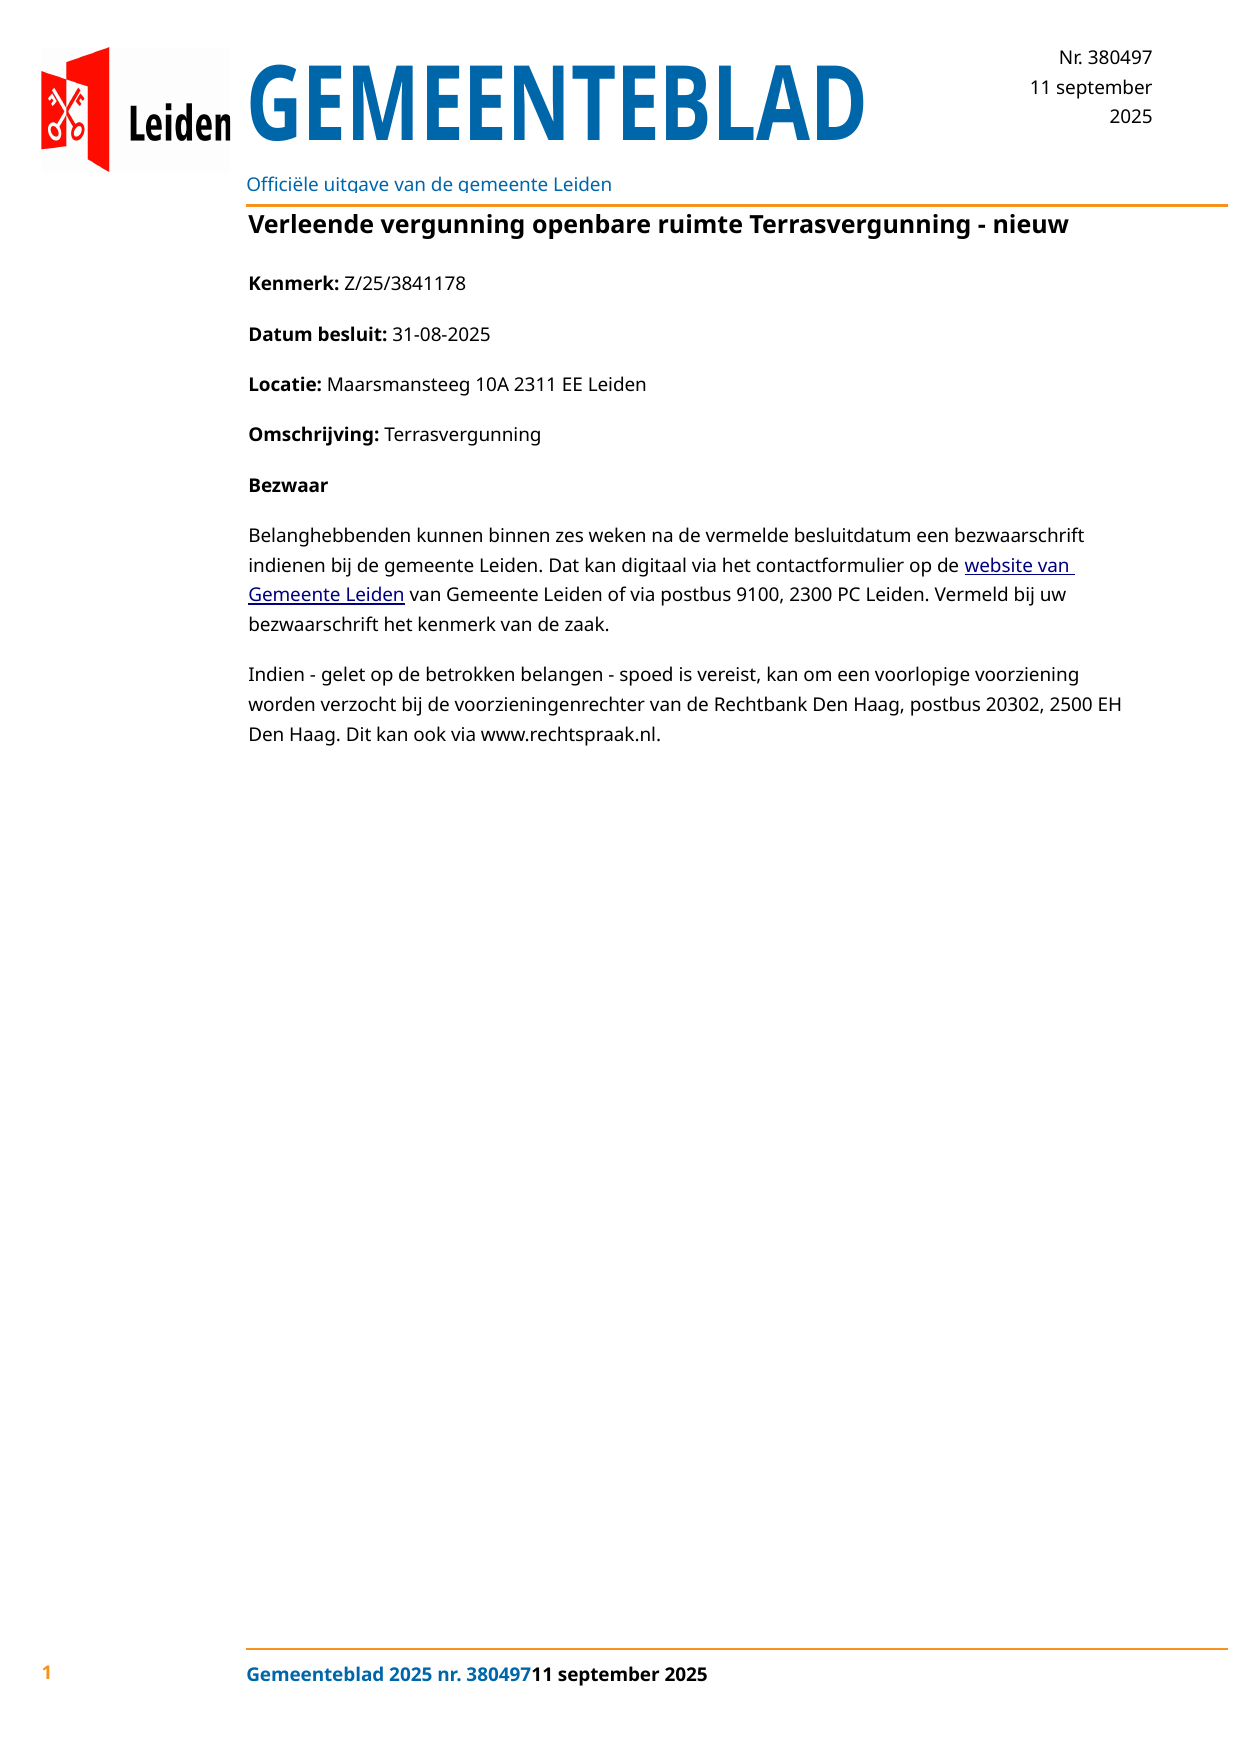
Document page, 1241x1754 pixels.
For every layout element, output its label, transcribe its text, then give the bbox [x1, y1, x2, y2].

text Bezwaar [248, 472, 1152, 498]
text Omschrijving: Terrasvergunning [248, 422, 1152, 447]
picture [41, 47, 231, 172]
text Locatie: Maarsmansteeg 10A 2311 EE Leiden [248, 371, 1152, 397]
text Belanghebbenden kunnen binnen zes weken na de vermelde besluitdatum een bezwaarschrift indienen bij de gemeente Leiden. Dat kan digitaal via het contactformulier op de website van Gemeente Leiden van Gemeente Leiden of via postbus 9100, 2300 PC Leiden. Vermeld bij uw bezwaarschrift het kenmerk van de zaak. [248, 522, 1152, 637]
text Datum besluit: 31-08-2025 [248, 321, 1152, 346]
text Kenmerk: Z/25/3841178 [248, 270, 1152, 296]
text Indien - gelet op de betrokken belangen - spoed is vereist, kan om een voorlopige voorziening worden verzocht bij de voorzieningenrechter van de Rechtbank Den Haag, postbus 20302, 2500 EH Den Haag. Dit kan ook via www.rechtspraak.nl. [248, 662, 1152, 746]
text Verleende vergunning openbare ruimte Terrasvergunning - nieuw [248, 207, 1152, 241]
